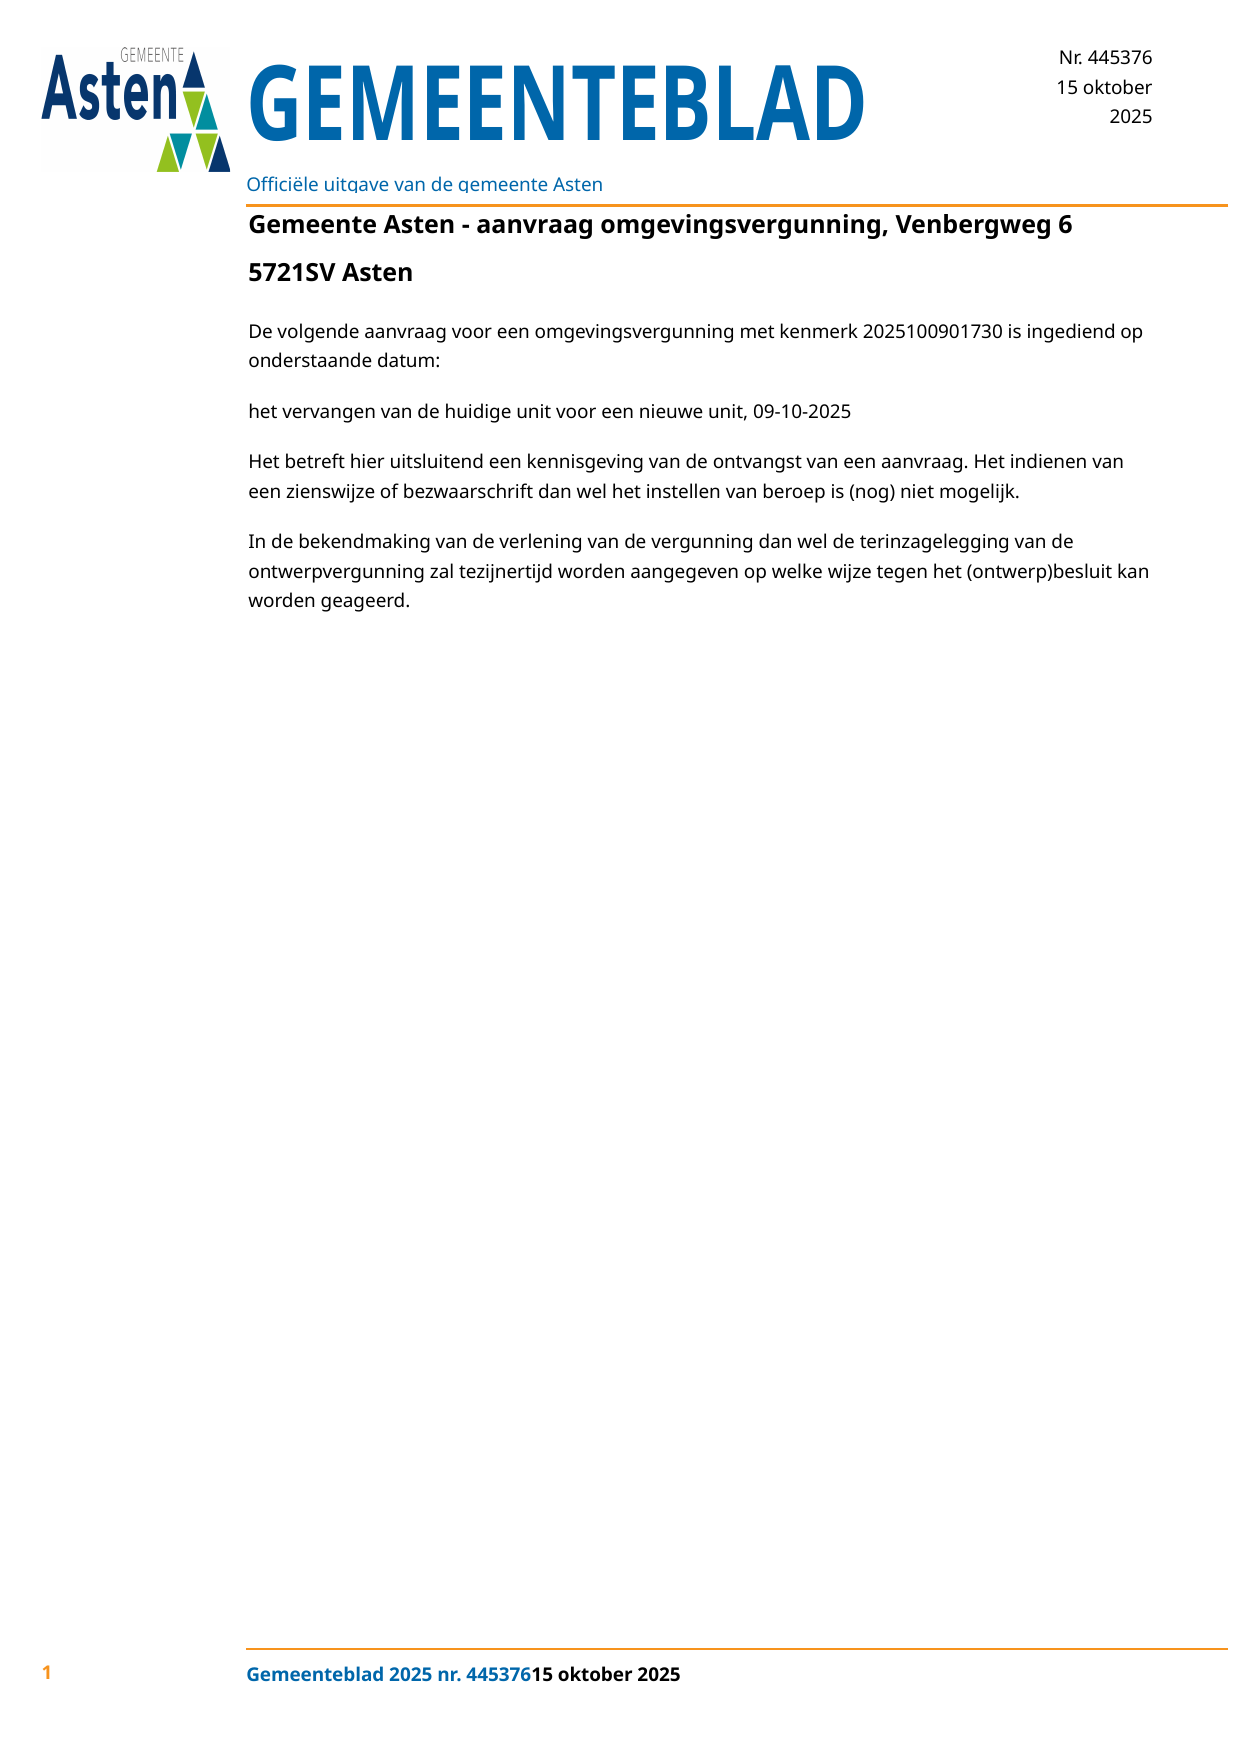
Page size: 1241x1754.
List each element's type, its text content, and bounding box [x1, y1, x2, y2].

text Gemeente Asten - aanvraag omgevingsvergunning, Venbergweg 6 5721SV Asten [248, 207, 1152, 288]
text De volgende aanvraag voor een omgevingsvergunning met kenmerk 2025100901730 is ingediend op onderstaande datum: [248, 318, 1152, 373]
text het vervangen van de huidige unit voor een nieuwe unit, 09-10-2025 [248, 398, 1152, 424]
text In de bekendmaking van de verlening van de vergunning dan wel de terinzagelegging van de ontwerpvergunning zal tezijnertijd worden aangegeven op welke wijze tegen het (ontwerp)besluit kan worden geageerd. [248, 528, 1152, 613]
picture [41, 47, 231, 172]
text Het betreft hier uitsluitend een kennisgeving van de ontvangst van een aanvraag. Het indienen van een zienswijze of bezwaarschrift dan wel het instellen van beroep is (nog) niet mogelijk. [248, 448, 1152, 504]
